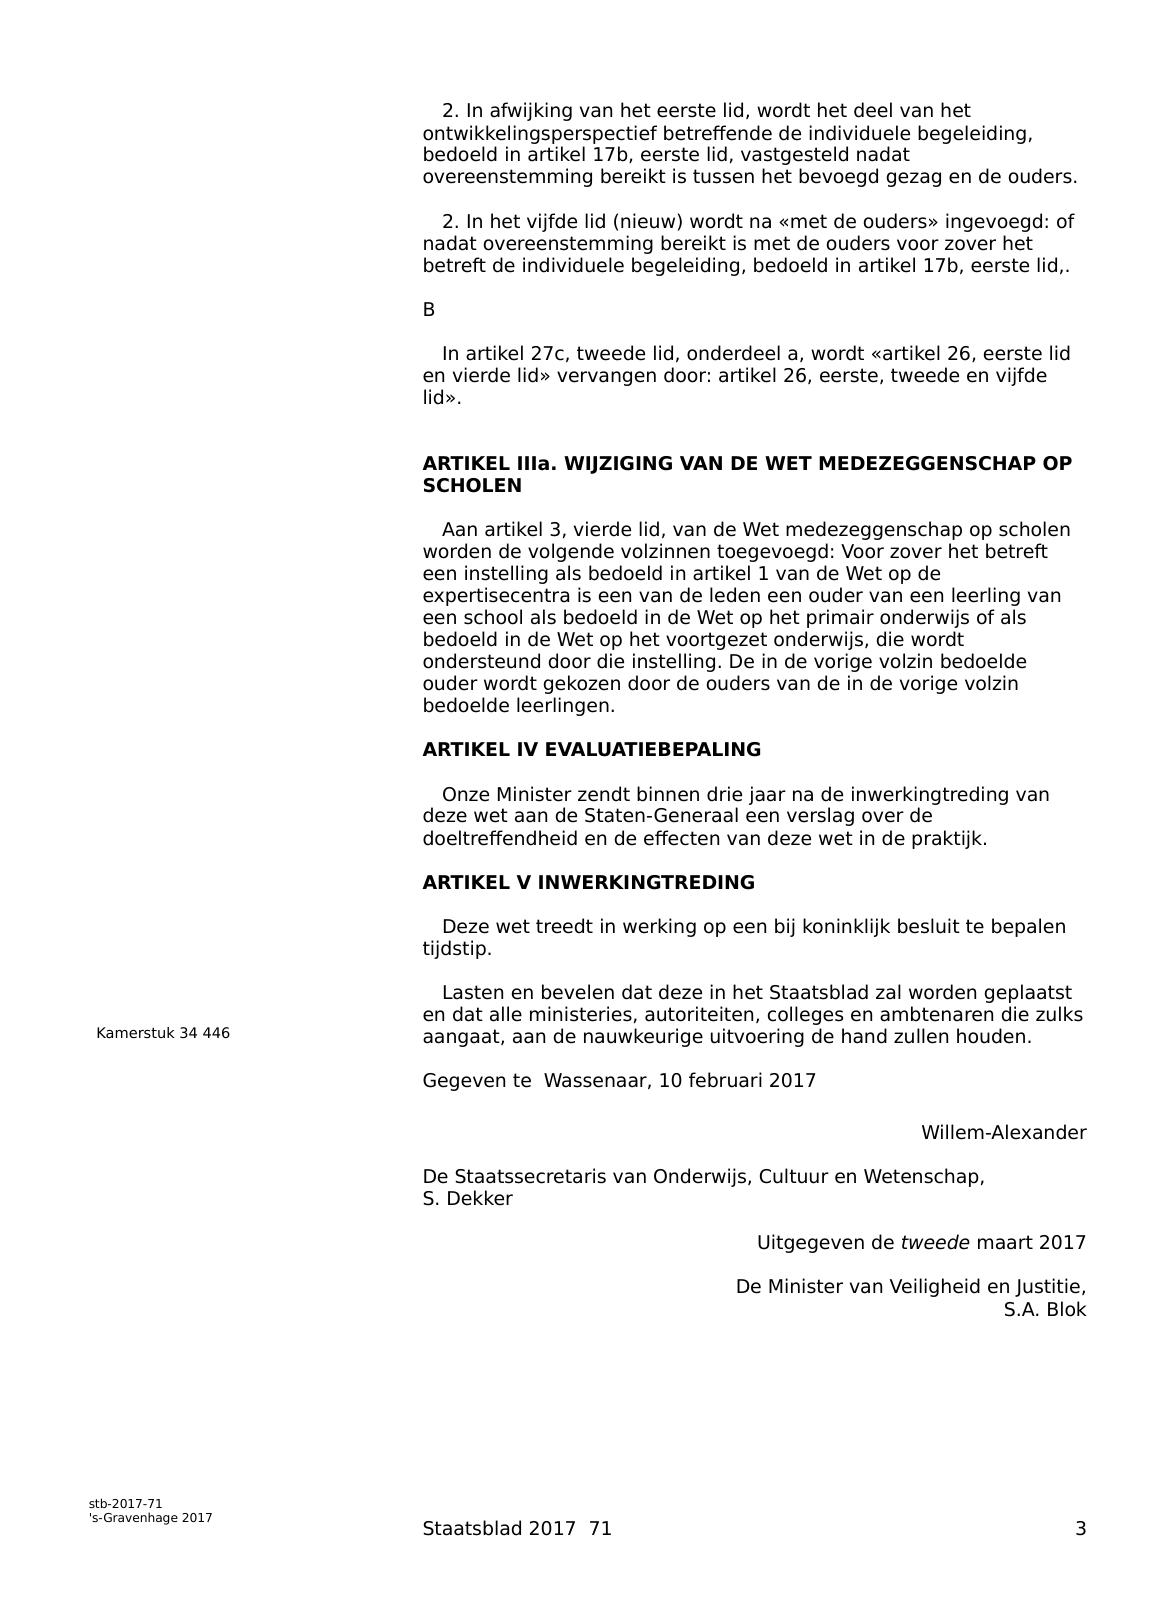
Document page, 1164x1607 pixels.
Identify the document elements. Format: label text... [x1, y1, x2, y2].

text Gegeven te Wassenaar, 10 februari 2017 [422, 1070, 1087, 1092]
text Lasten en bevelen dat deze in het Staatsblad zal worden geplaatst en dat alle ministeries, autoriteiten, colleges en ambtenaren die zulks aangaat, aan de nauwkeurige uitvoering de hand zullen houden. [422, 982, 1087, 1048]
text B [422, 299, 1087, 321]
text stb-2017-71 [88, 1497, 323, 1511]
text 2. In afwijking van het eerste lid, wordt het deel van het ontwikkelingsperspectief betreffende de individuele begeleiding, bedoeld in artikel 17b, eerste lid, vastgesteld nadat overeenstemming bereikt is tussen het bevoegd gezag en de ouders. [422, 100, 1087, 188]
text Willem-Alexander [422, 1122, 1087, 1144]
subtitle ARTIKEL IV EVALUATIEBEPALING [422, 739, 1087, 761]
subtitle ARTIKEL V INWERKINGTREDING [422, 872, 1087, 893]
text Uitgegeven de tweede maart 2017 [422, 1232, 1087, 1254]
text De Minister van Veiligheid en Justitie, S.A. Blok [422, 1276, 1087, 1320]
subtitle ARTIKEL IIIa. WIJZIGING VAN DE WET MEDEZEGGENSCHAP OP SCHOLEN [422, 453, 1087, 497]
text 2. In het vijfde lid (nieuw) wordt na «met de ouders» ingevoegd: of nadat overeenstemming bereikt is met de ouders voor zover het betreft de individuele begeleiding, bedoeld in artikel 17b, eerste lid,. [422, 211, 1087, 276]
text Deze wet treedt in werking op een bij koninklijk besluit te bepalen tijdstip. [422, 916, 1087, 960]
text Aan artikel 3, vierde lid, van de Wet medezeggenschap op scholen worden de volgende volzinnen toegevoegd: Voor zover het betreft een instelling als bedoeld in artikel 1 van de Wet op de expertisecentra is een van de leden een ouder van een leerling van een school als bedoeld in de Wet op het primair onderwijs of als bedoeld in de Wet op het voortgezet onderwijs, die wordt ondersteund door die instelling. De in de vorige volzin bedoelde ouder wordt gekozen door de ouders van de in de vorige volzin bedoelde leerlingen. [422, 519, 1087, 717]
text In artikel 27c, tweede lid, onderdeel a, wordt «artikel 26, eerste lid en vierde lid» vervangen door: artikel 26, eerste, tweede en vijfde lid». [422, 343, 1087, 409]
text 's-Gravenhage 2017 [88, 1511, 323, 1525]
text Kamerstuk 34 446 [77, 1025, 396, 1042]
text De Staatssecretaris van Onderwijs, Cultuur en Wetenschap, S. Dekker [422, 1166, 1087, 1210]
text Onze Minister zendt binnen drie jaar na de inwerkingtreding van deze wet aan de Staten-Generaal een verslag over de doeltreffendheid en de effecten van deze wet in de praktijk. [422, 783, 1087, 849]
